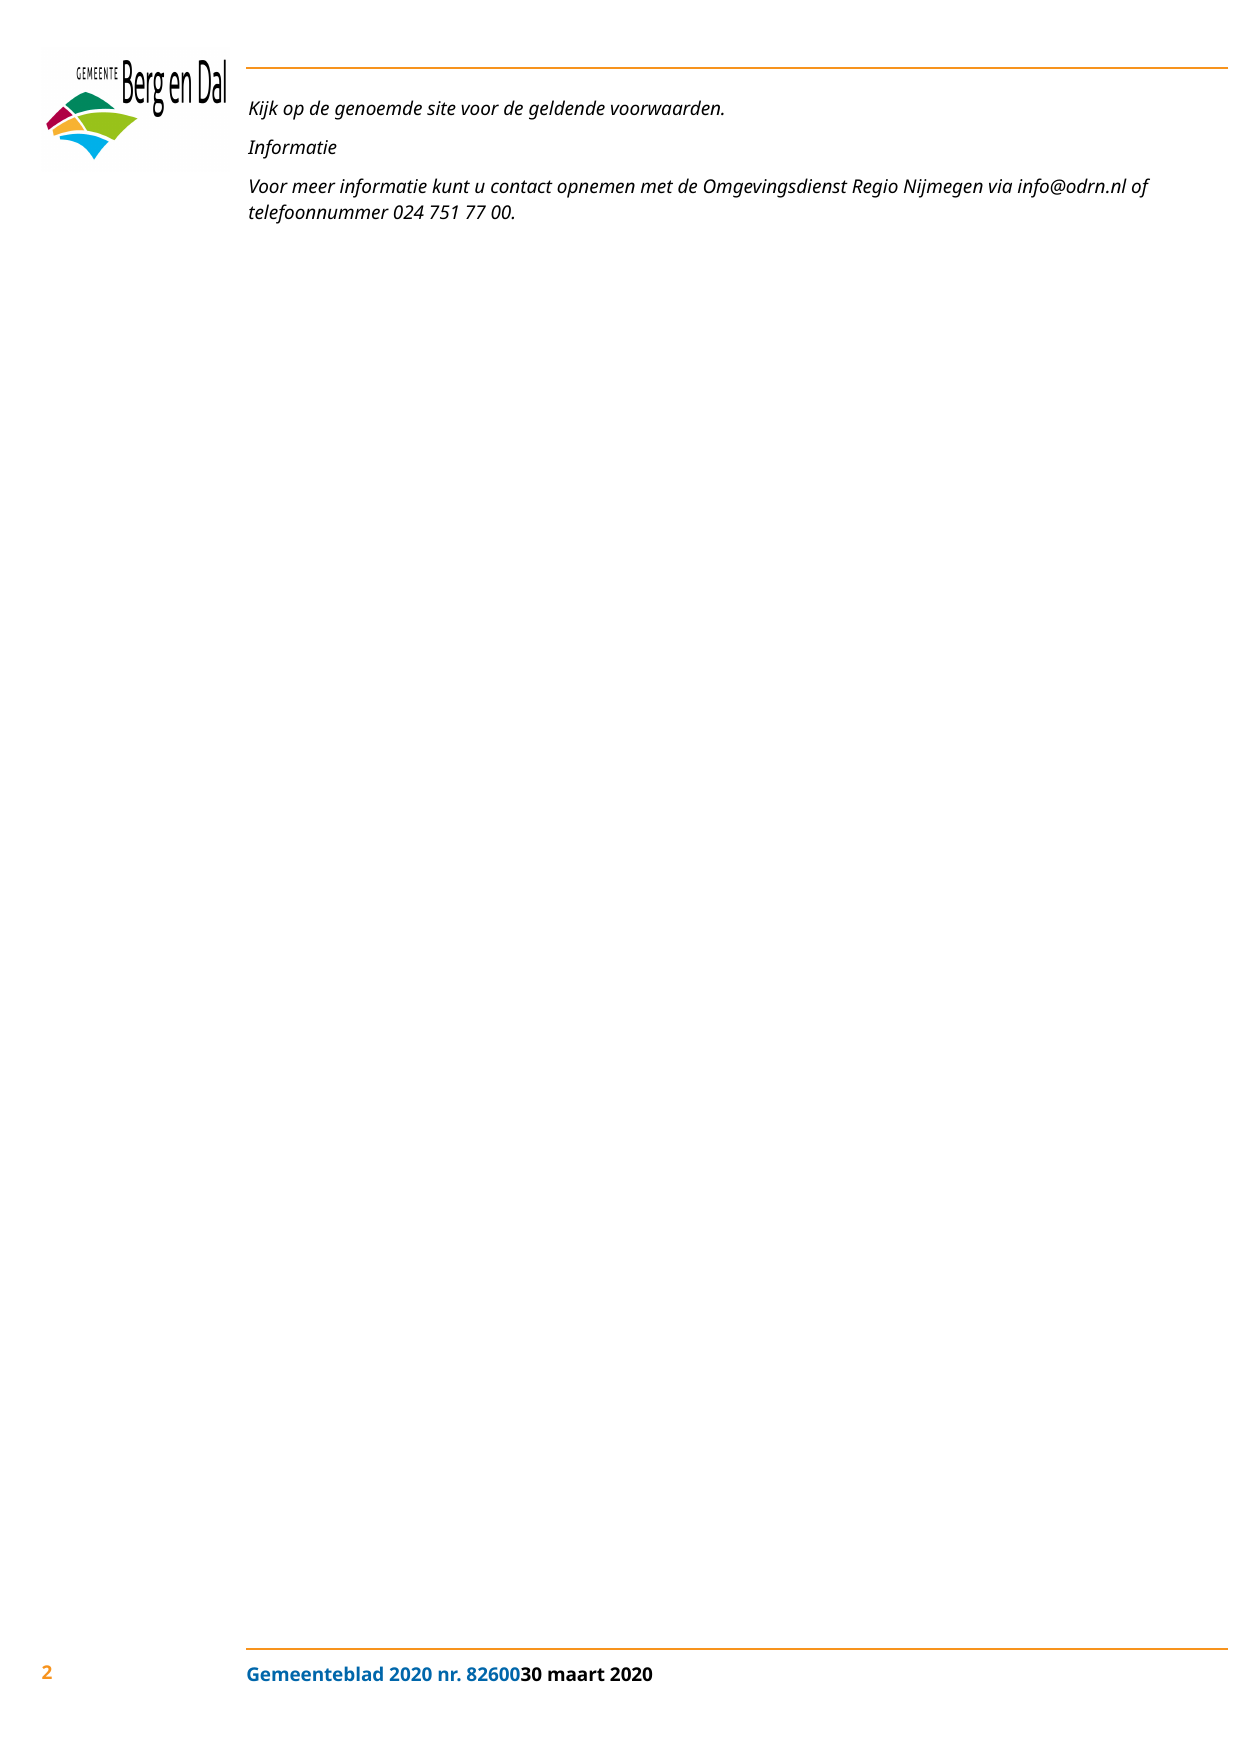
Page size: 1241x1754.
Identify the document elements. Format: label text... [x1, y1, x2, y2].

picture [41, 47, 231, 172]
text Voor meer informatie kunt u contact opnemen met de Omgevingsdienst Regio Nijmegen via info@odrn.nl of telefoonnummer 024 751 77 00. [248, 173, 1152, 225]
text Kijk op de genoemde site voor de geldende voorwaarden. [248, 95, 1152, 121]
text Informatie [248, 134, 1152, 160]
